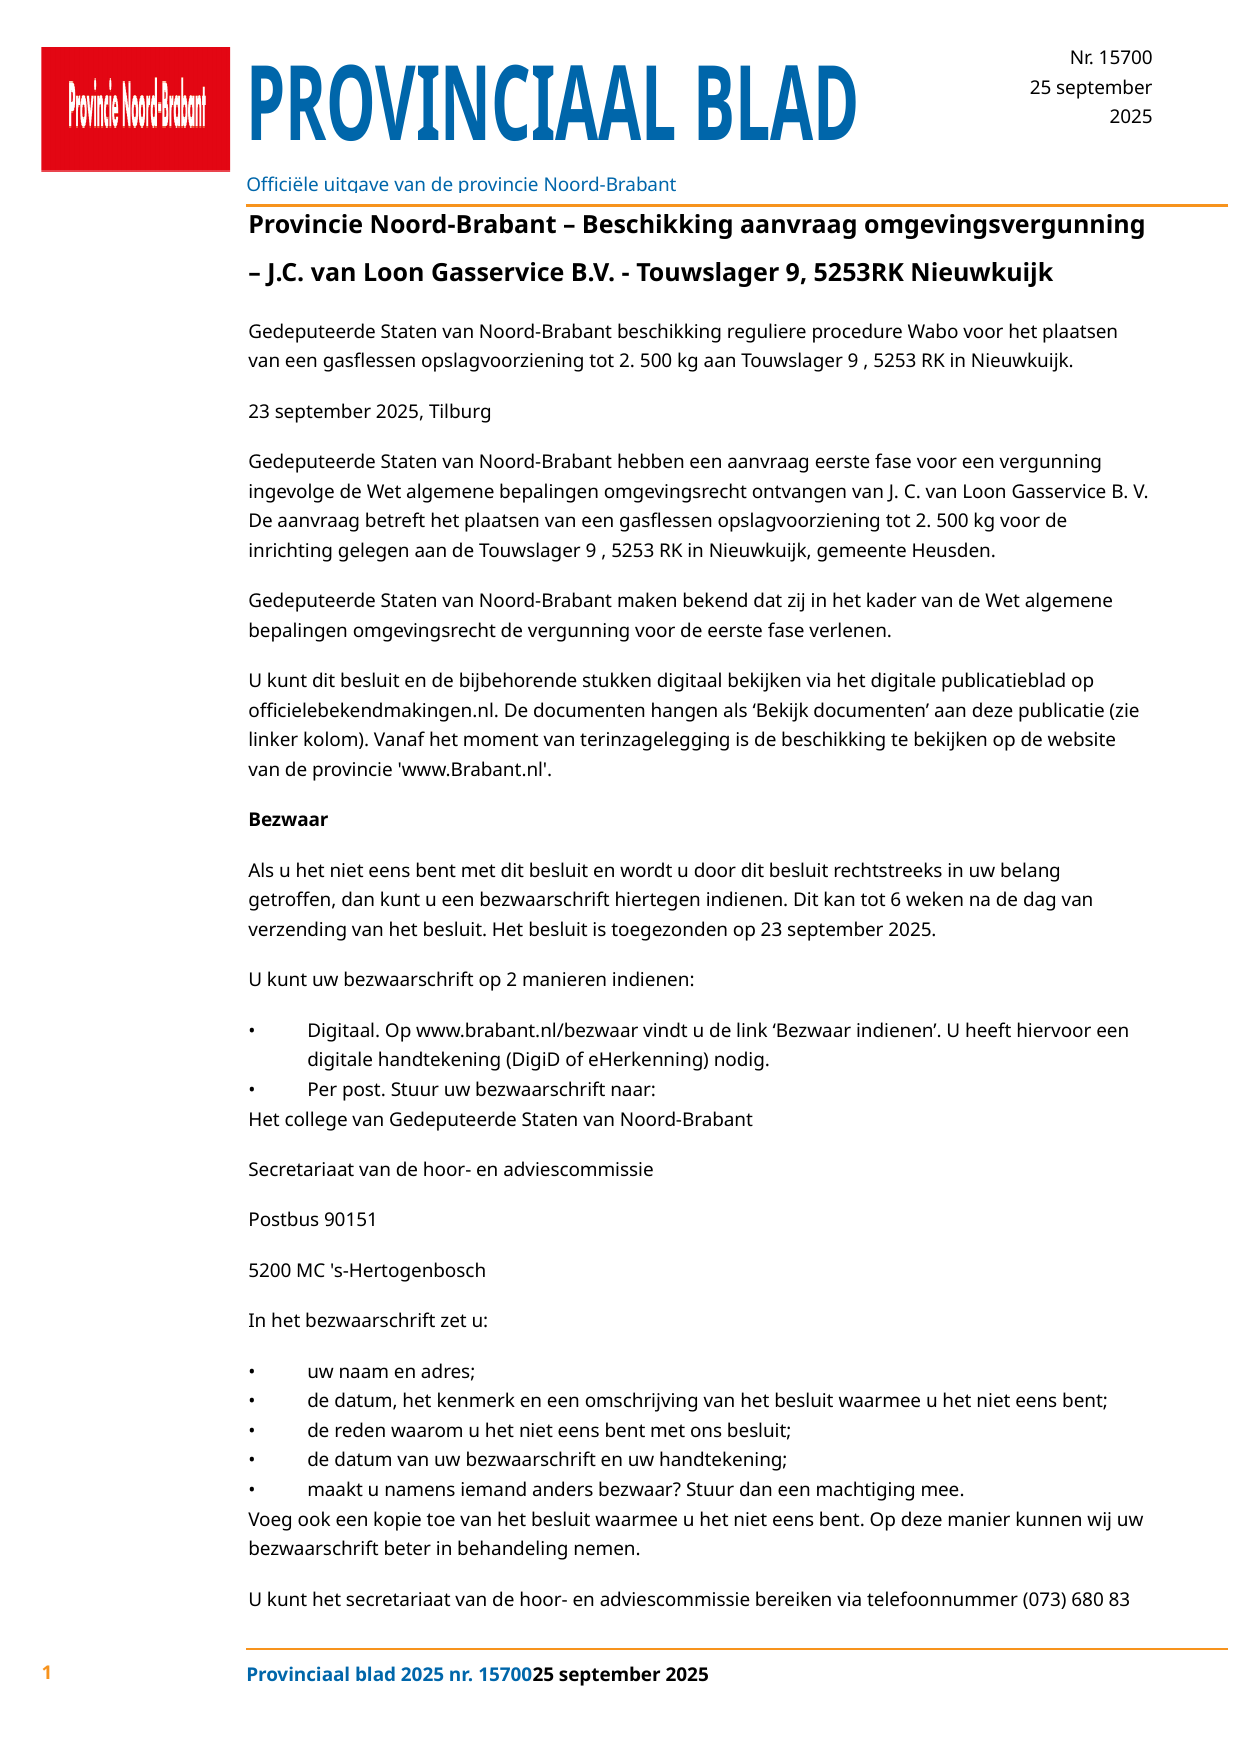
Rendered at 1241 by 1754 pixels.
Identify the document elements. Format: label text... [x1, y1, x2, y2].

text Als u het niet eens bent met dit besluit en wordt u door dit besluit rechtstreeks in uw belang getroffen, dan kunt u een bezwaarschrift hiertegen indienen. Dit kan tot 6 weken na de dag van verzending van het besluit. Het besluit is toegezonden op 23 september 2025. [248, 857, 1152, 942]
text Gedeputeerde Staten van Noord-Brabant hebben een aanvraag eerste fase voor een vergunning ingevolge de Wet algemene bepalingen omgevingsrecht ontvangen van J. C. van Loon Gasservice B. V. De aanvraag betreft het plaatsen van een gasflessen opslagvoorziening tot 2. 500 kg voor de inrichting gelegen aan de Touwslager 9 , 5253 RK in Nieuwkuijk, gemeente Heusden. [248, 448, 1152, 563]
text In het bezwaarschrift zet u: [248, 1307, 1152, 1333]
text Het college van Gedeputeerde Staten van Noord-Brabant [248, 1106, 1152, 1132]
text Gedeputeerde Staten van Noord-Brabant maken bekend dat zij in het kader van de Wet algemene bepalingen omgevingsrecht de vergunning voor de eerste fase verlenen. [248, 587, 1152, 643]
text Voeg ook een kopie toe van het besluit waarmee u het niet eens bent. Op deze manier kunnen wij uw bezwaarschrift beter in behandeling nemen. [248, 1506, 1152, 1561]
text Bezwaar [248, 807, 1152, 832]
text Secretariaat van de hoor- en adviescommissie [248, 1156, 1152, 1182]
picture [41, 47, 231, 172]
text Postbus 90151 [248, 1207, 1152, 1232]
text U kunt uw bezwaarschrift op 2 manieren indienen: [248, 967, 1152, 992]
list maakt u namens iemand anders bezwaar? Stuur dan een machtiging mee. [248, 1476, 1152, 1502]
list de reden waarom u het niet eens bent met ons besluit; [248, 1417, 1152, 1443]
text 23 september 2025, Tilburg [248, 398, 1152, 424]
text U kunt dit besluit en de bijbehorende stukken digitaal bekijken via het digitale publicatieblad op officielebekendmakingen.nl. De documenten hangen als ‘Bekijk documenten’ aan deze publicatie (zie linker kolom). Vanaf het moment van terinzagelegging is de beschikking te bekijken op de website van de provincie 'www.Brabant.nl'. [248, 667, 1152, 782]
text Gedeputeerde Staten van Noord-Brabant beschikking reguliere procedure Wabo voor het plaatsen van een gasflessen opslagvoorziening tot 2. 500 kg aan Touwslager 9 , 5253 RK in Nieuwkuijk. [248, 318, 1152, 373]
list de datum, het kenmerk en een omschrijving van het besluit waarmee u het niet eens bent; [248, 1387, 1152, 1413]
text U kunt het secretariaat van de hoor- en adviescommissie bereiken via telefoonnummer (073) 680 83 [248, 1586, 1152, 1612]
list de datum van uw bezwaarschrift en uw handtekening; [248, 1447, 1152, 1472]
text Provincie Noord-Brabant – Beschikking aanvraag omgevingsvergunning – J.C. van Loon Gasservice B.V. - Touwslager 9, 5253RK Nieuwkuijk [248, 207, 1152, 288]
list Per post. Stuur uw bezwaarschrift naar: [248, 1076, 1152, 1102]
list Digitaal. Op www.brabant.nl/bezwaar vindt u de link ‘Bezwaar indienen’. U heeft hiervoor een digitale handtekening (DigiD of eHerkenning) nodig. [248, 1017, 1152, 1072]
text 5200 MC 's‑Hertogenbosch [248, 1257, 1152, 1283]
list uw naam en adres; [248, 1358, 1152, 1384]
